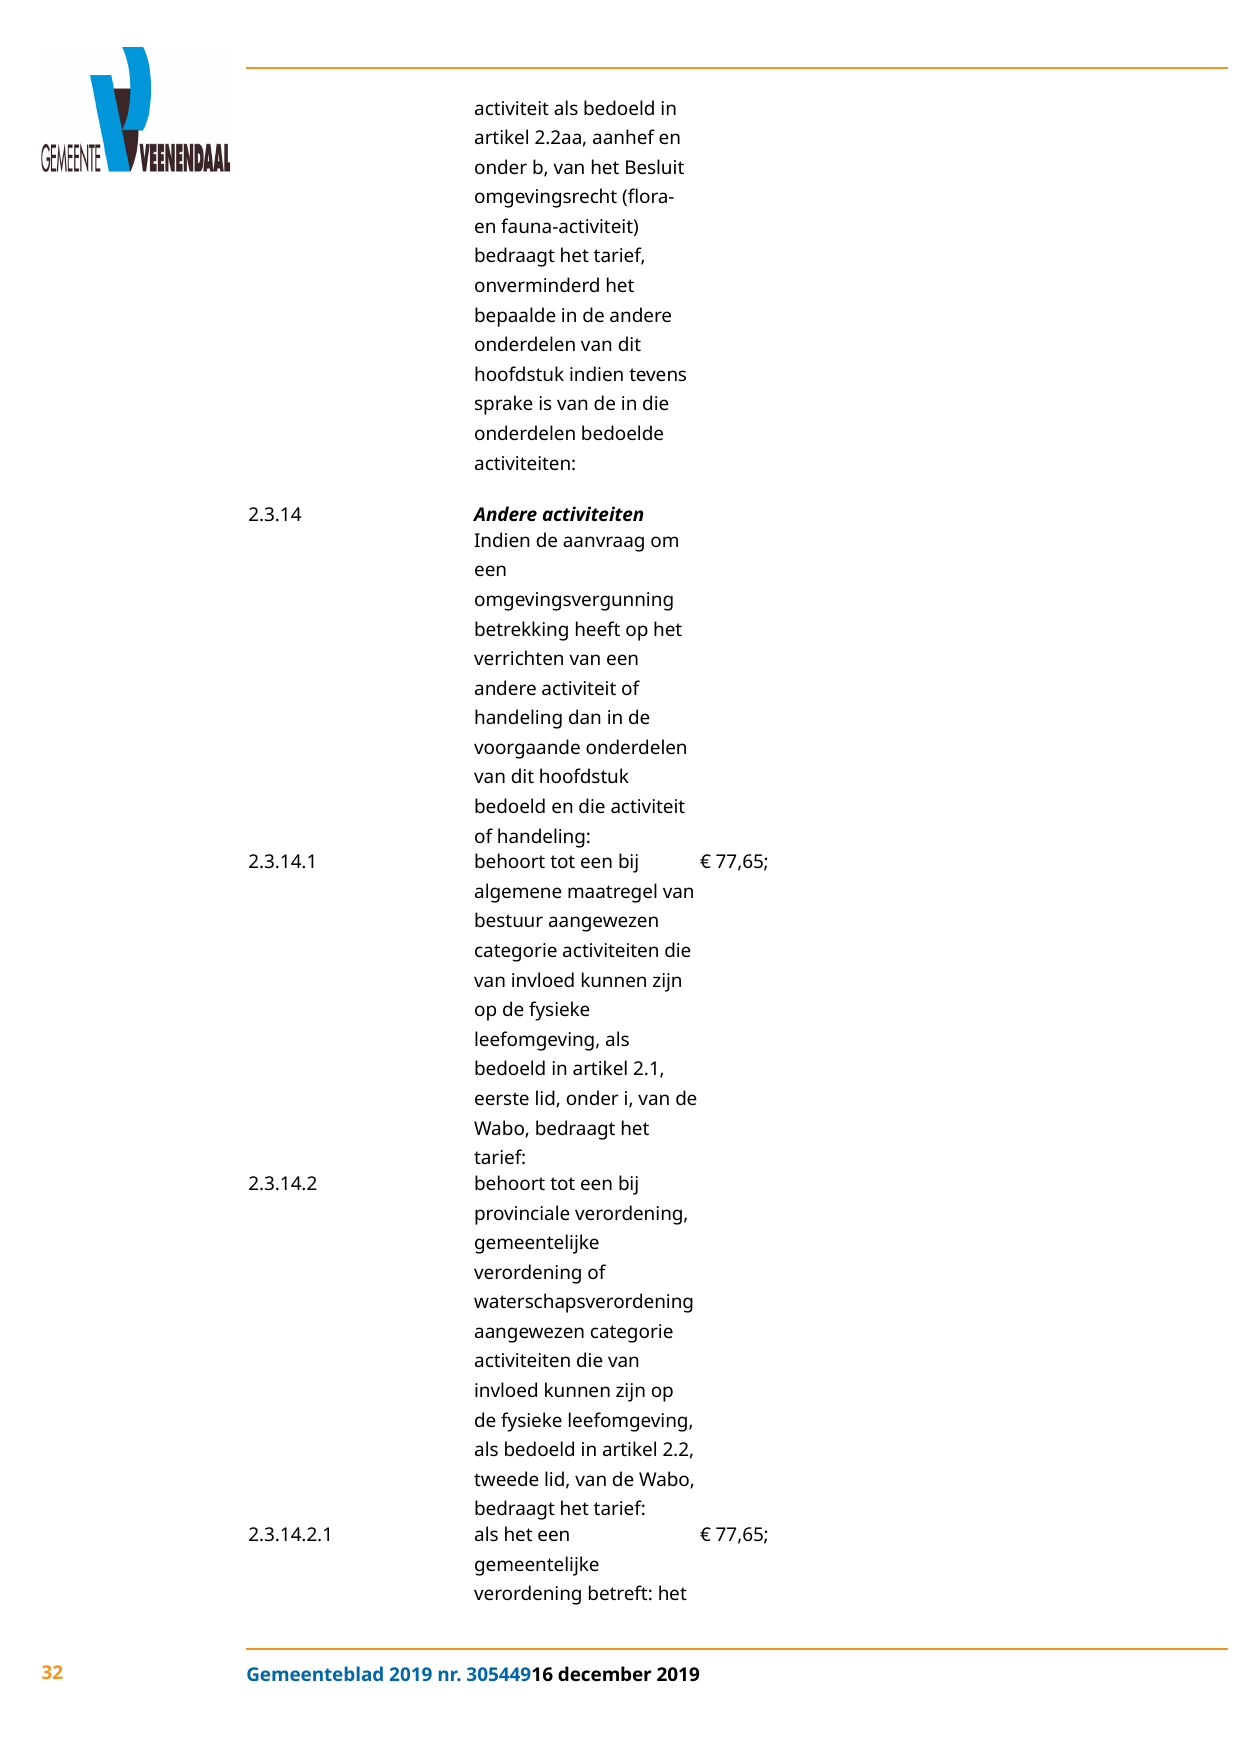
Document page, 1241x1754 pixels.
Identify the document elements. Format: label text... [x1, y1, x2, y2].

table_cell [248, 95, 474, 476]
table_cell € 77,65; [700, 1521, 926, 1606]
picture [123, 47, 231, 172]
table_cell 2.3.14.2 [248, 1170, 474, 1521]
table_cell Andere activiteiten [474, 501, 700, 527]
table_cell [248, 476, 474, 501]
table_cell 2.3.14 [248, 501, 474, 527]
table_cell [474, 476, 700, 501]
table_cell [700, 476, 926, 501]
table_cell behoort tot een bij provinciale verordening, gemeentelijke verordening of waterschapsverordening aangewezen categorie activiteiten die van invloed kunnen zijn op de fysieke leefomgeving, als bedoeld in artikel 2.2, tweede lid, van de Wabo, bedraagt het tarief: [474, 1170, 700, 1521]
table_cell activiteit als bedoeld in artikel 2.2aa, aanhef en onder b, van het Besluit omgevingsrecht (flora- en fauna-activiteit) bedraagt het tarief, onverminderd het bepaalde in de andere onderdelen van dit hoofdstuk indien tevens sprake is van de in die onderdelen bedoelde activiteiten: [474, 95, 700, 476]
table_cell [926, 1170, 1152, 1521]
table_cell [700, 501, 926, 527]
table_cell [926, 95, 1152, 476]
table_cell [926, 527, 1152, 848]
picture [41, 47, 130, 172]
table_cell [926, 1521, 1152, 1606]
table_cell Indien de aanvraag om een omgevingsvergunning betrekking heeft op het verrichten van een andere activiteit of handeling dan in de voorgaande onderdelen van dit hoofdstuk bedoeld en die activiteit of handeling: [474, 527, 700, 848]
table_cell 2.3.14.2.1 [248, 1521, 474, 1606]
table_cell [700, 95, 926, 476]
table_cell € 77,65; [700, 849, 926, 1170]
table_cell [926, 849, 1152, 1170]
table_cell als het een gemeentelijke verordening betreft: het [474, 1521, 700, 1606]
table_cell 2.3.14.1 [248, 849, 474, 1170]
table_cell [248, 527, 474, 848]
table_cell [700, 527, 926, 848]
table_cell [926, 501, 1152, 527]
table_cell [700, 1170, 926, 1521]
table_cell behoort tot een bij algemene maatregel van bestuur aangewezen categorie activiteiten die van invloed kunnen zijn op de fysieke leefomgeving, als bedoeld in artikel 2.1, eerste lid, onder i, van de Wabo, bedraagt het tarief: [474, 849, 700, 1170]
table_cell [926, 476, 1152, 501]
